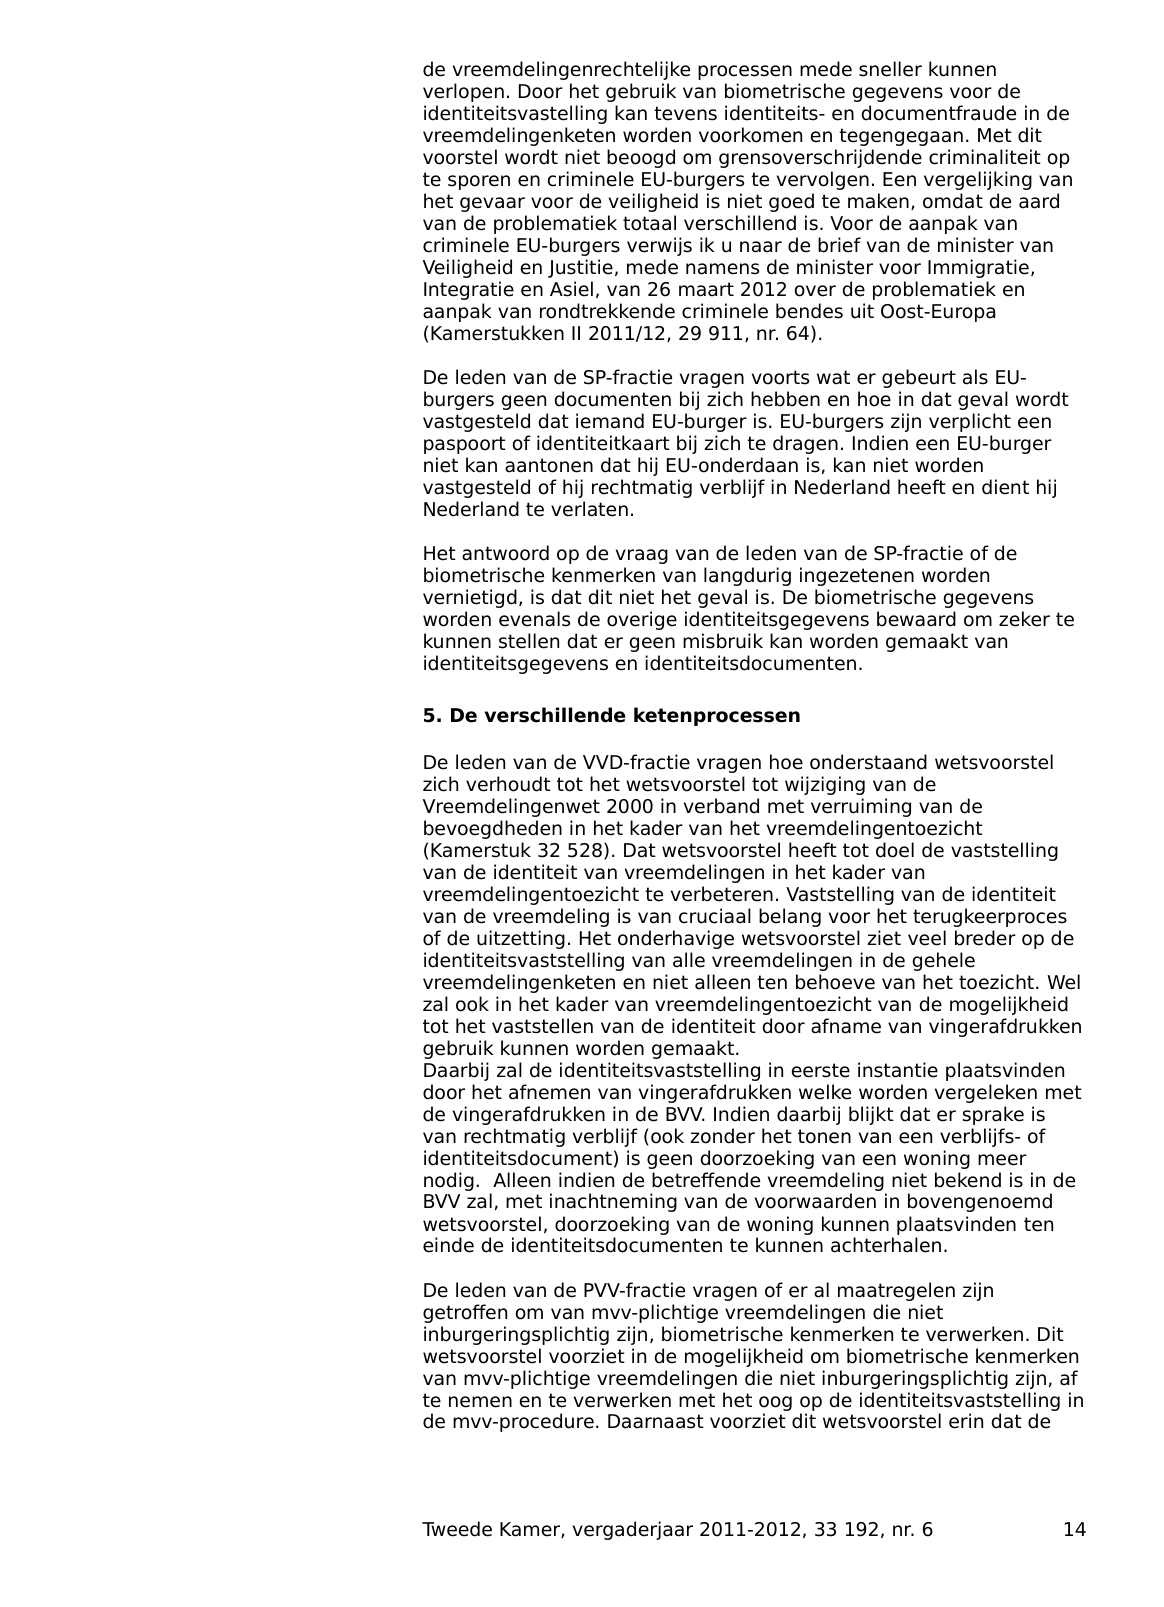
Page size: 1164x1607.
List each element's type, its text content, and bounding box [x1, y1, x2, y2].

text de vreemdelingenrechtelijke processen mede sneller kunnen verlopen. Door het gebruik van biometrische gegevens voor de identiteitsvastelling kan tevens identiteits- en documentfraude in de vreemdelingenketen worden voorkomen en tegengegaan. Met dit voorstel wordt niet beoogd om grensoverschrijdende criminaliteit op te sporen en criminele EU-burgers te vervolgen. Een vergelijking van het gevaar voor de veiligheid is niet goed te maken, omdat de aard van de problematiek totaal verschillend is. Voor de aanpak van criminele EU-burgers verwijs ik u naar de brief van de minister van Veiligheid en Justitie, mede namens de minister voor Immigratie, Integratie en Asiel, van 26 maart 2012 over de problematiek en aanpak van rondtrekkende criminele bendes uit Oost-Europa (Kamerstukken II 2011/12, 29 911, nr. 64). [422, 59, 1087, 345]
text Daarbij zal de identiteitsvaststelling in eerste instantie plaatsvinden door het afnemen van vingerafdrukken welke worden vergeleken met de vingerafdrukken in de BVV. Indien daarbij blijkt dat er sprake is van rechtmatig verblijf (ook zonder het tonen van een verblijfs- of identiteitsdocument) is geen doorzoeking van een woning meer nodig. Alleen indien de betreffende vreemdeling niet bekend is in de BVV zal, met inachtneming van de voorwaarden in bovengenoemd wetsvoorstel, doorzoeking van de woning kunnen plaatsvinden ten einde de identiteitsdocumenten te kunnen achterhalen. [422, 1059, 1087, 1257]
text De leden van de PVV-fractie vragen of er al maatregelen zijn getroffen om van mvv-plichtige vreemdelingen die niet inburgeringsplichtig zijn, biometrische kenmerken te verwerken. Dit wetsvoorstel voorziet in de mogelijkheid om biometrische kenmerken van mvv-plichtige vreemdelingen die niet inburgeringsplichtig zijn, af te nemen en te verwerken met het oog op de identiteitsvaststelling in de mvv-procedure. Daarnaast voorziet dit wetsvoorstel erin dat de [422, 1279, 1087, 1433]
text De leden van de SP-fractie vragen voorts wat er gebeurt als EU-burgers geen documenten bij zich hebben en hoe in dat geval wordt vastgesteld dat iemand EU-burger is. EU-burgers zijn verplicht een paspoort of identiteitkaart bij zich te dragen. Indien een EU-burger niet kan aantonen dat hij EU-onderdaan is, kan niet worden vastgesteld of hij rechtmatig verblijf in Nederland heeft en dient hij Nederland te verlaten. [422, 367, 1087, 521]
subtitle 5. De verschillende ketenprocessen [422, 705, 1087, 727]
text De leden van de VVD-fractie vragen hoe onderstaand wetsvoorstel zich verhoudt tot het wetsvoorstel tot wijziging van de Vreemdelingenwet 2000 in verband met verruiming van de bevoegdheden in het kader van het vreemdelingentoezicht (Kamerstuk 32 528). Dat wetsvoorstel heeft tot doel de vaststelling van de identiteit van vreemdelingen in het kader van vreemdelingentoezicht te verbeteren. Vaststelling van de identiteit van de vreemdeling is van cruciaal belang voor het terugkeerproces of de uitzetting. Het onderhavige wetsvoorstel ziet veel breder op de identiteitsvaststelling van alle vreemdelingen in de gehele vreemdelingenketen en niet alleen ten behoeve van het toezicht. Wel zal ook in het kader van vreemdelingentoezicht van de mogelijkheid tot het vaststellen van de identiteit door afname van vingerafdrukken gebruik kunnen worden gemaakt. [422, 752, 1087, 1059]
text Het antwoord op de vraag van de leden van de SP-fractie of de biometrische kenmerken van langdurig ingezetenen worden vernietigd, is dat dit niet het geval is. De biometrische gegevens worden evenals de overige identiteitsgegevens bewaard om zeker te kunnen stellen dat er geen misbruik kan worden gemaakt van identiteitsgegevens en identiteitsdocumenten. [422, 543, 1087, 675]
